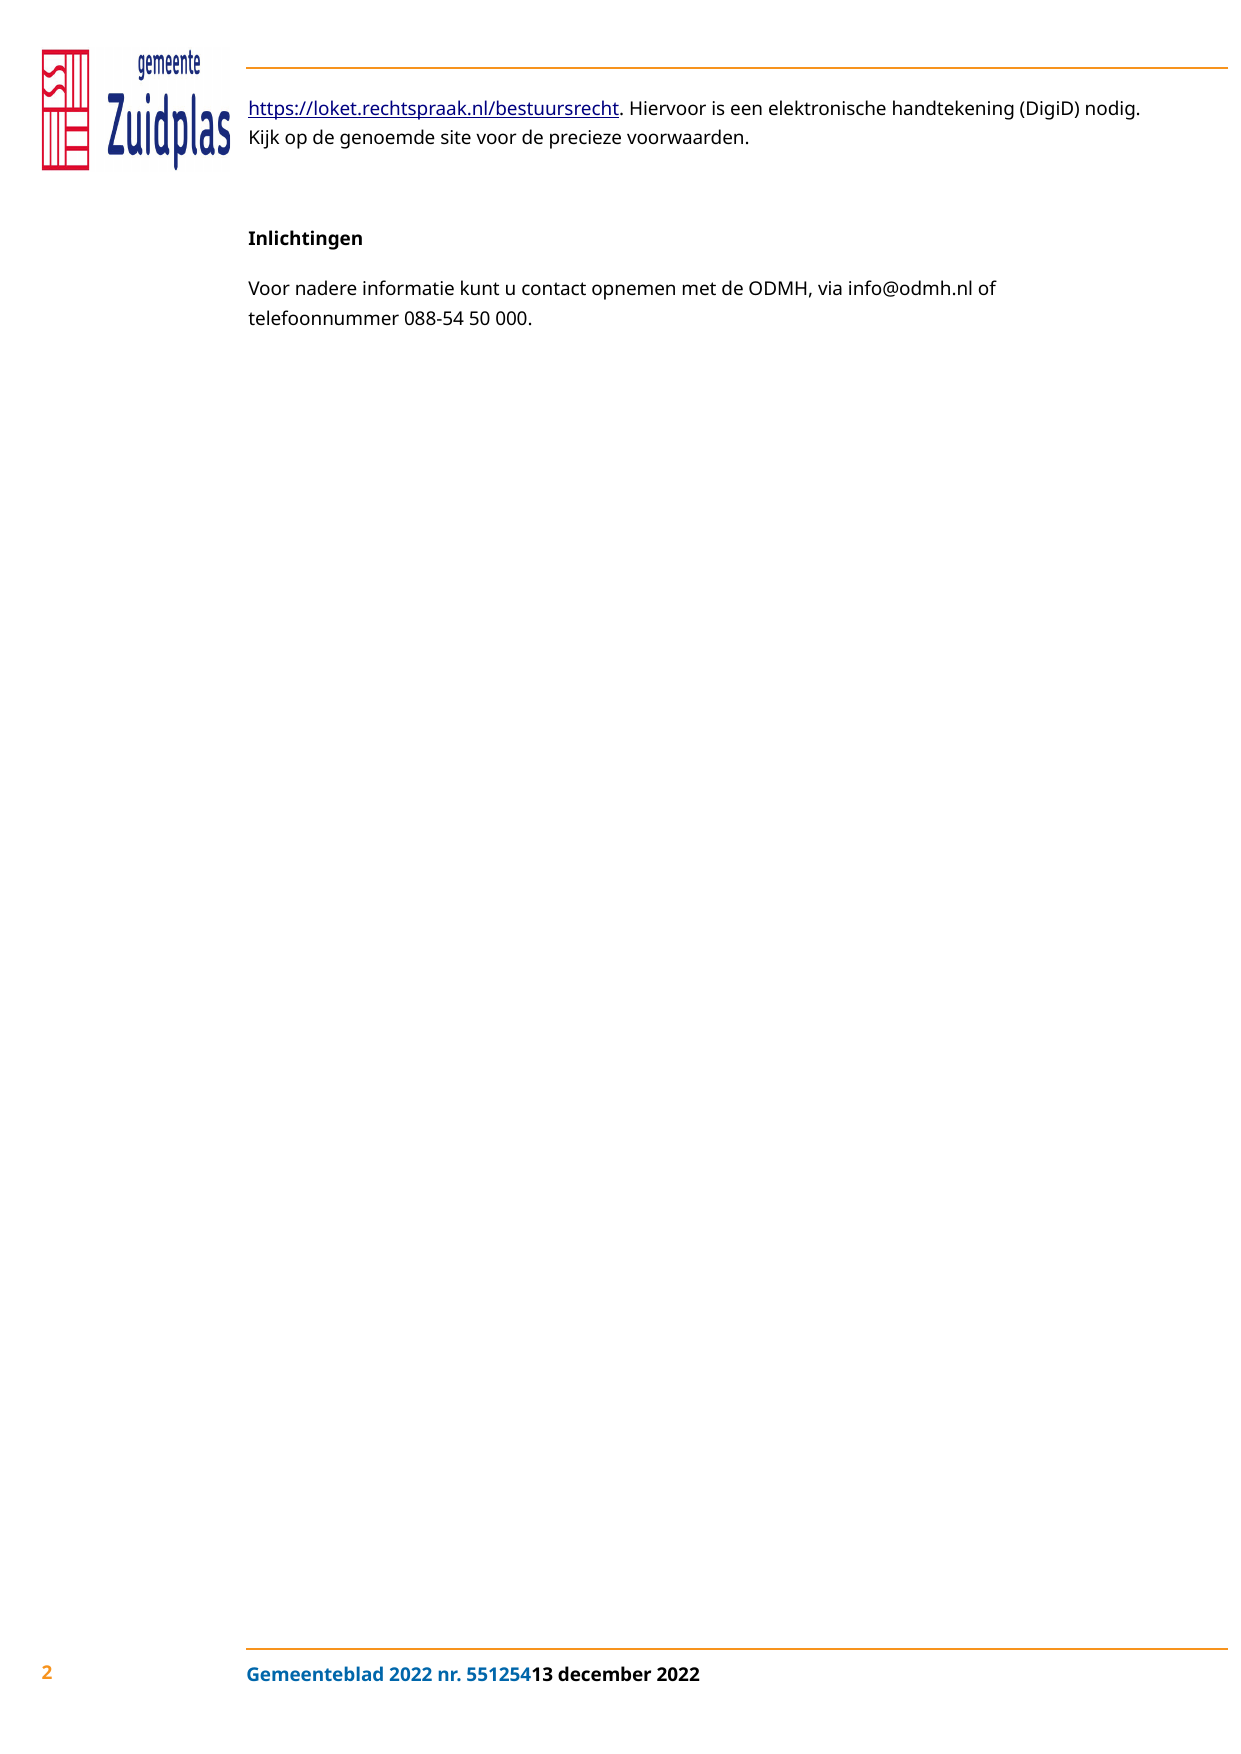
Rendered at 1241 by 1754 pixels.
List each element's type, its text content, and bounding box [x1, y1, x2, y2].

text Voor nadere informatie kunt u contact opnemen met de ODMH, via info@odmh.nl of telefoonnummer 088-54 50 000. [248, 276, 1152, 331]
text Inlichtingen [248, 225, 1152, 251]
text https://loket.rechtspraak.nl/bestuursrecht. Hiervoor is een elektronische handtekening (DigiD) nodig. Kijk op de genoemde site voor de precieze voorwaarden. [248, 95, 1152, 150]
picture [41, 47, 231, 172]
